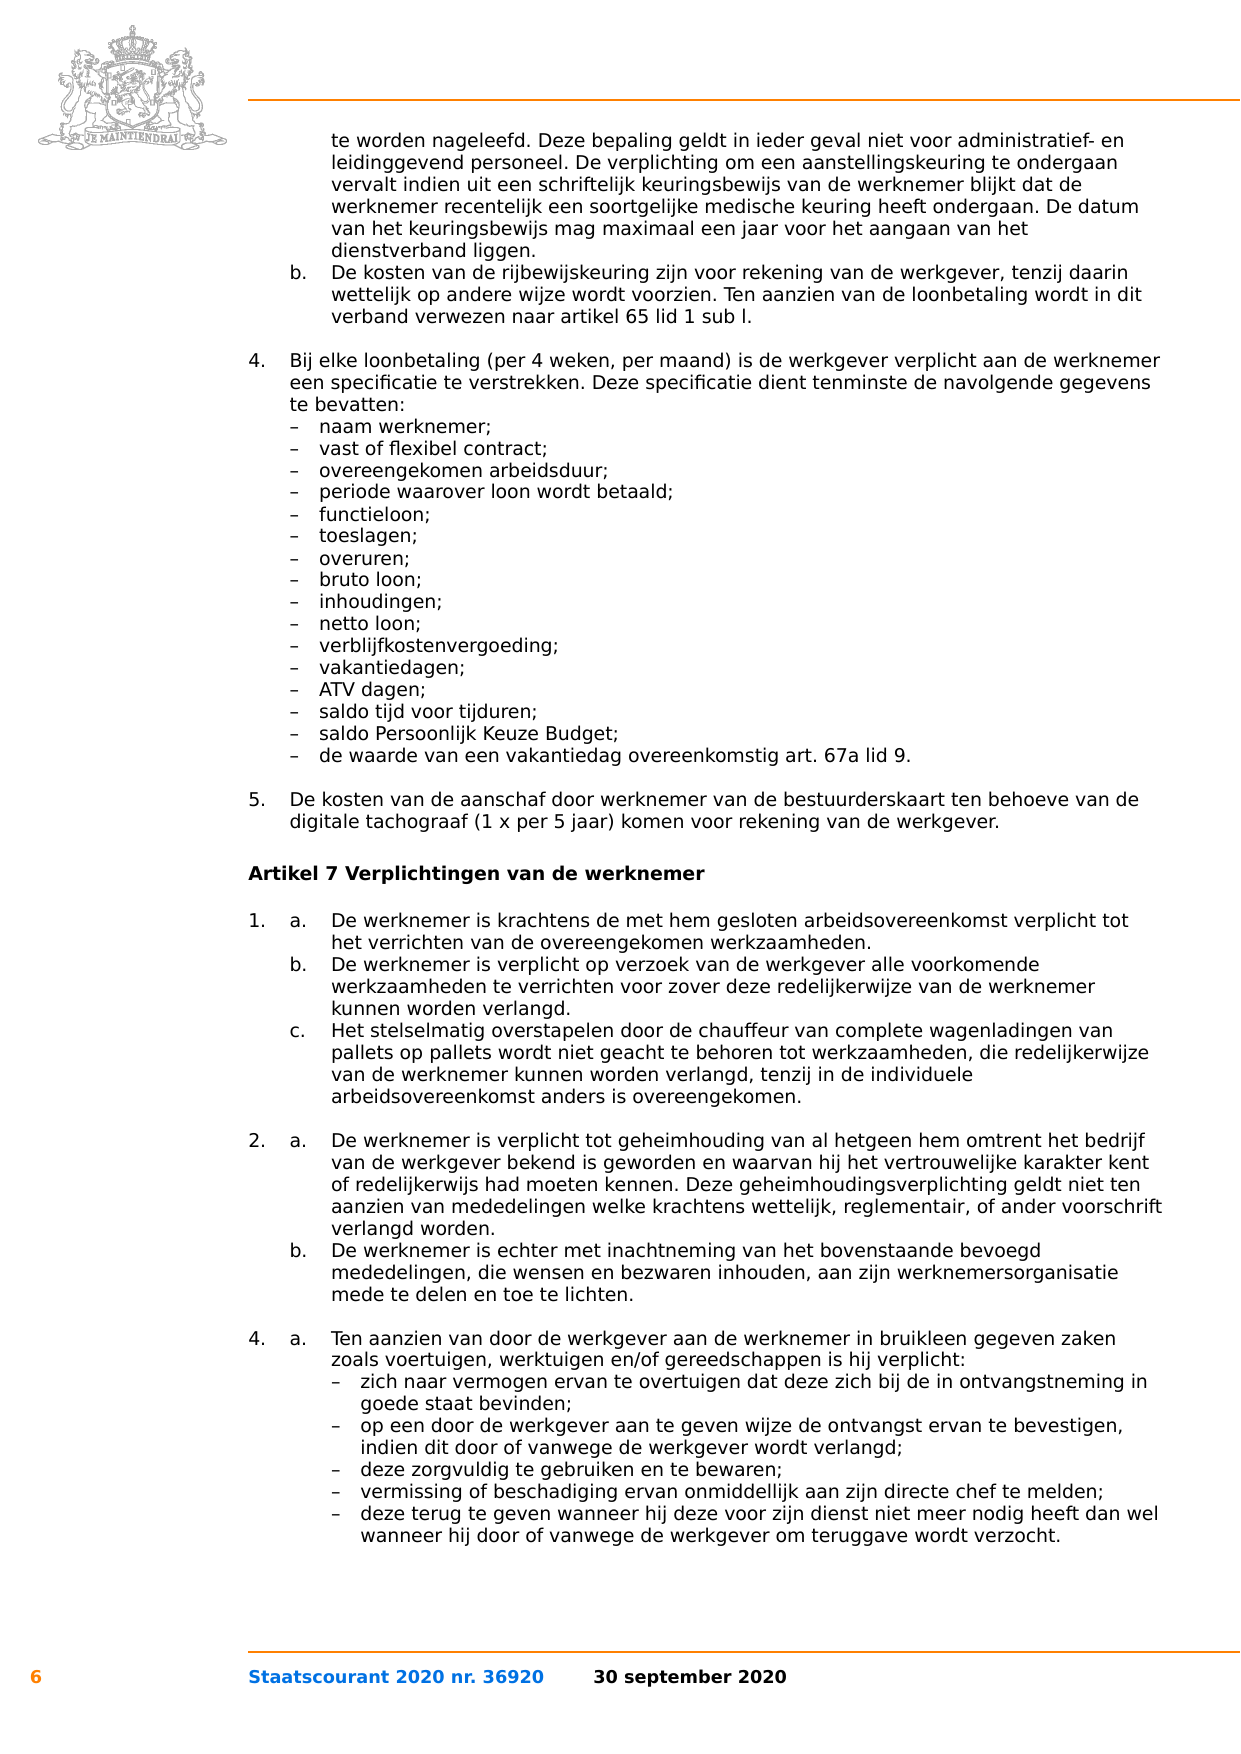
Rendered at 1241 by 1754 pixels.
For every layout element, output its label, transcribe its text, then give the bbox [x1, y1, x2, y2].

text – naam werknemer; [289, 416, 1163, 437]
text – periode waarover loon wordt betaald; [289, 481, 1163, 503]
picture [38, 25, 227, 150]
text – toeslagen; [289, 525, 1163, 547]
text – overeengekomen arbeidsduur; [289, 459, 1163, 481]
text – vakantiedagen; [289, 657, 1163, 679]
text te worden nageleefd. Deze bepaling geldt in ieder geval niet voor administratief- en leidinggevend personeel. De verplichting om een aanstellingskeuring te ondergaan vervalt indien uit een schriftelijk keuringsbewijs van de werknemer blijkt dat de werknemer recentelijk een soortgelijke medische keuring heeft ondergaan. De datum van het keuringsbewijs mag maximaal een jaar voor het aangaan van het dienstverband liggen. [248, 130, 1163, 262]
subtitle Artikel 7 Verplichtingen van de werknemer [248, 863, 1163, 885]
text 1. a. De werknemer is krachtens de met hem gesloten arbeidsovereenkomst verplicht tot het verrichten van de overeengekomen werkzaamheden. [248, 910, 1163, 954]
text – deze terug te geven wanneer hij deze voor zijn dienst niet meer nodig heeft dan wel wanneer hij door of vanwege de werkgever om teruggave wordt verzocht. [331, 1503, 1163, 1547]
text 4. a. Ten aanzien van door de werkgever aan de werknemer in bruikleen gegeven zaken zoals voertuigen, werktuigen en/of gereedschappen is hij verplicht: [248, 1327, 1163, 1371]
text – saldo Persoonlijk Keuze Budget; [289, 723, 1163, 745]
text 5. De kosten van de aanschaf door werknemer van de bestuurderskaart ten behoeve van de digitale tachograaf (1 x per 5 jaar) komen voor rekening van de werkgever. [248, 789, 1163, 833]
text – op een door de werkgever aan te geven wijze de ontvangst ervan te bevestigen, indien dit door of vanwege de werkgever wordt verlangd; [331, 1415, 1163, 1459]
text – vast of flexibel contract; [289, 437, 1163, 459]
text – verblijfkostenvergoeding; [289, 635, 1163, 657]
text – de waarde van een vakantiedag overeenkomstig art. 67a lid 9. [289, 745, 1163, 767]
text – vermissing of beschadiging ervan onmiddellijk aan zijn directe chef te melden; [331, 1481, 1163, 1503]
text – inhoudingen; [289, 591, 1163, 613]
text – bruto loon; [289, 569, 1163, 591]
text – deze zorgvuldig te gebruiken en te bewaren; [331, 1459, 1163, 1481]
text – functieloon; [289, 503, 1163, 525]
text – saldo tijd voor tijduren; [289, 701, 1163, 723]
text c. Het stelselmatig overstapelen door de chauffeur van complete wagenladingen van pallets op pallets wordt niet geacht te behoren tot werkzaamheden, die redelijkerwijze van de werknemer kunnen worden verlangd, tenzij in de individuele arbeidsovereenkomst anders is overeengekomen. [289, 1020, 1163, 1108]
text 4. Bij elke loonbetaling (per 4 weken, per maand) is de werkgever verplicht aan de werknemer een specificatie te verstrekken. Deze specificatie dient tenminste de navolgende gegevens te bevatten: [248, 349, 1163, 416]
text b. De werknemer is echter met inachtneming van het bovenstaande bevoegd mededelingen, die wensen en bezwaren inhouden, aan zijn werknemersorganisatie mede te delen en toe te lichten. [289, 1239, 1163, 1306]
text – netto loon; [289, 613, 1163, 635]
text 2. a. De werknemer is verplicht tot geheimhouding van al hetgeen hem omtrent het bedrijf van de werkgever bekend is geworden en waarvan hij het vertrouwelijke karakter kent of redelijkerwijs had moeten kennen. Deze geheimhoudingsverplichting geldt niet ten aanzien van mededelingen welke krachtens wettelijk, reglementair, of ander voorschrift verlangd worden. [248, 1130, 1163, 1239]
text – overuren; [289, 547, 1163, 569]
text b. De kosten van de rijbewijskeuring zijn voor rekening van de werkgever, tenzij daarin wettelijk op andere wijze wordt voorzien. Ten aanzien van de loonbetaling wordt in dit verband verwezen naar artikel 65 lid 1 sub l. [289, 262, 1163, 328]
text – ATV dagen; [289, 679, 1163, 701]
text b. De werknemer is verplicht op verzoek van de werkgever alle voorkomende werkzaamheden te verrichten voor zover deze redelijkerwijze van de werknemer kunnen worden verlangd. [289, 954, 1163, 1020]
text – zich naar vermogen ervan te overtuigen dat deze zich bij de in ontvangstneming in goede staat bevinden; [331, 1371, 1163, 1415]
